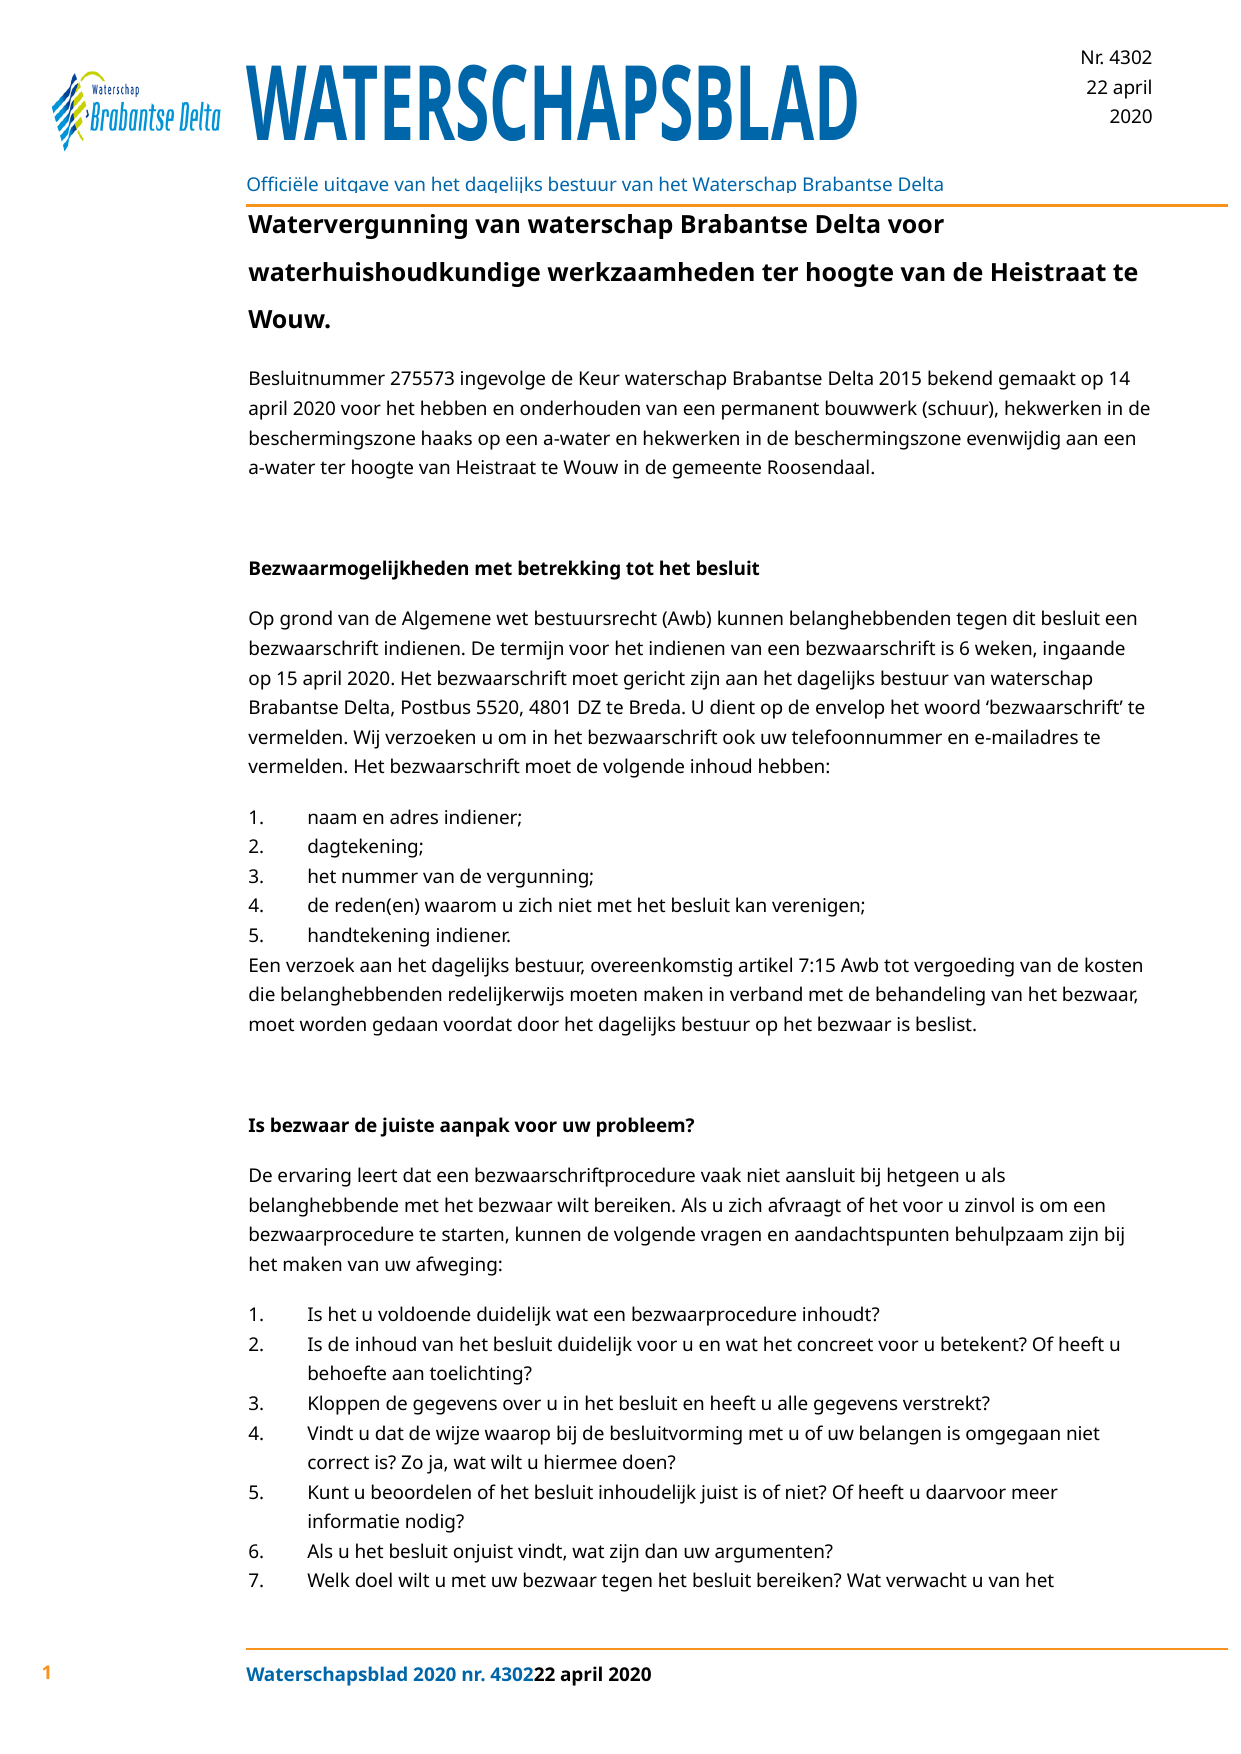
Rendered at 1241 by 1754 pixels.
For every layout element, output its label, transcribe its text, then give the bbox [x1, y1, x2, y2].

text Bezwaarmogelijkheden met betrekking tot het besluit [248, 555, 1152, 581]
list Is het u voldoende duidelijk wat een bezwaarprocedure inhoudt? [248, 1301, 1152, 1327]
list Vindt u dat de wijze waarop bij de besluitvorming met u of uw belangen is omgegaan niet correct is? Zo ja, wat wilt u hiermee doen? [248, 1420, 1152, 1475]
list Is de inhoud van het besluit duidelijk voor u en wat het concreet voor u betekent? Of heeft u behoefte aan toelichting? [248, 1331, 1152, 1386]
text De ervaring leert dat een bezwaarschriftprocedure vaak niet aansluit bij hetgeen u als belanghebbende met het bezwaar wilt bereiken. Als u zich afvraagt of het voor u zinvol is om een bezwaarprocedure te starten, kunnen de volgende vragen en aandachtspunten behulpzaam zijn bij het maken van uw afweging: [248, 1162, 1152, 1277]
list naam en adres indiener; [248, 804, 1152, 829]
list handtekening indiener. [248, 922, 1152, 948]
list Kloppen de gegevens over u in het besluit en heeft u alle gegevens verstrekt? [248, 1390, 1152, 1416]
picture [41, 47, 231, 172]
list Welk doel wilt u met uw bezwaar tegen het besluit bereiken? Wat verwacht u van het [248, 1568, 1152, 1593]
text Besluitnummer 275573 ingevolge de Keur waterschap Brabantse Delta 2015 bekend gemaakt op 14 april 2020 voor het hebben en onderhouden van een permanent bouwwerk (schuur), hekwerken in de beschermingszone haaks op een a-water en hekwerken in de beschermingszone evenwijdig aan een a-water ter hoogte van Heistraat te Wouw in de gemeente Roosendaal. [248, 366, 1152, 480]
list de reden(en) waarom u zich niet met het besluit kan verenigen; [248, 893, 1152, 918]
list dagtekening; [248, 833, 1152, 859]
text Watervergunning van waterschap Brabantse Delta voor waterhuishoudkundige werkzaamheden ter hoogte van de Heistraat te Wouw. [248, 207, 1152, 336]
list Kunt u beoordelen of het besluit inhoudelijk juist is of niet? Of heeft u daarvoor meer informatie nodig? [248, 1479, 1152, 1534]
text Op grond van de Algemene wet bestuursrecht (Awb) kunnen belanghebbenden tegen dit besluit een bezwaarschrift indienen. De termijn voor het indienen van een bezwaarschrift is 6 weken, ingaande op 15 april 2020. Het bezwaarschrift moet gericht zijn aan het dagelijks bestuur van waterschap Brabantse Delta, Postbus 5520, 4801 DZ te Breda. U dient op de envelop het woord ‘bezwaarschrift’ te vermelden. Wij verzoeken u om in het bezwaarschrift ook uw telefoonnummer en e‑mailadres te vermelden. Het bezwaarschrift moet de volgende inhoud hebben: [248, 606, 1152, 779]
list Als u het besluit onjuist vindt, wat zijn dan uw argumenten? [248, 1538, 1152, 1564]
list het nummer van de vergunning; [248, 863, 1152, 889]
text Is bezwaar de juiste aanpak voor uw probleem? [248, 1112, 1152, 1137]
text Een verzoek aan het dagelijks bestuur, overeenkomstig artikel 7:15 Awb tot vergoeding van de kosten die belanghebbenden redelijkerwijs moeten maken in verband met de behandeling van het bezwaar, moet worden gedaan voordat door het dagelijks bestuur op het bezwaar is beslist. [248, 952, 1152, 1037]
